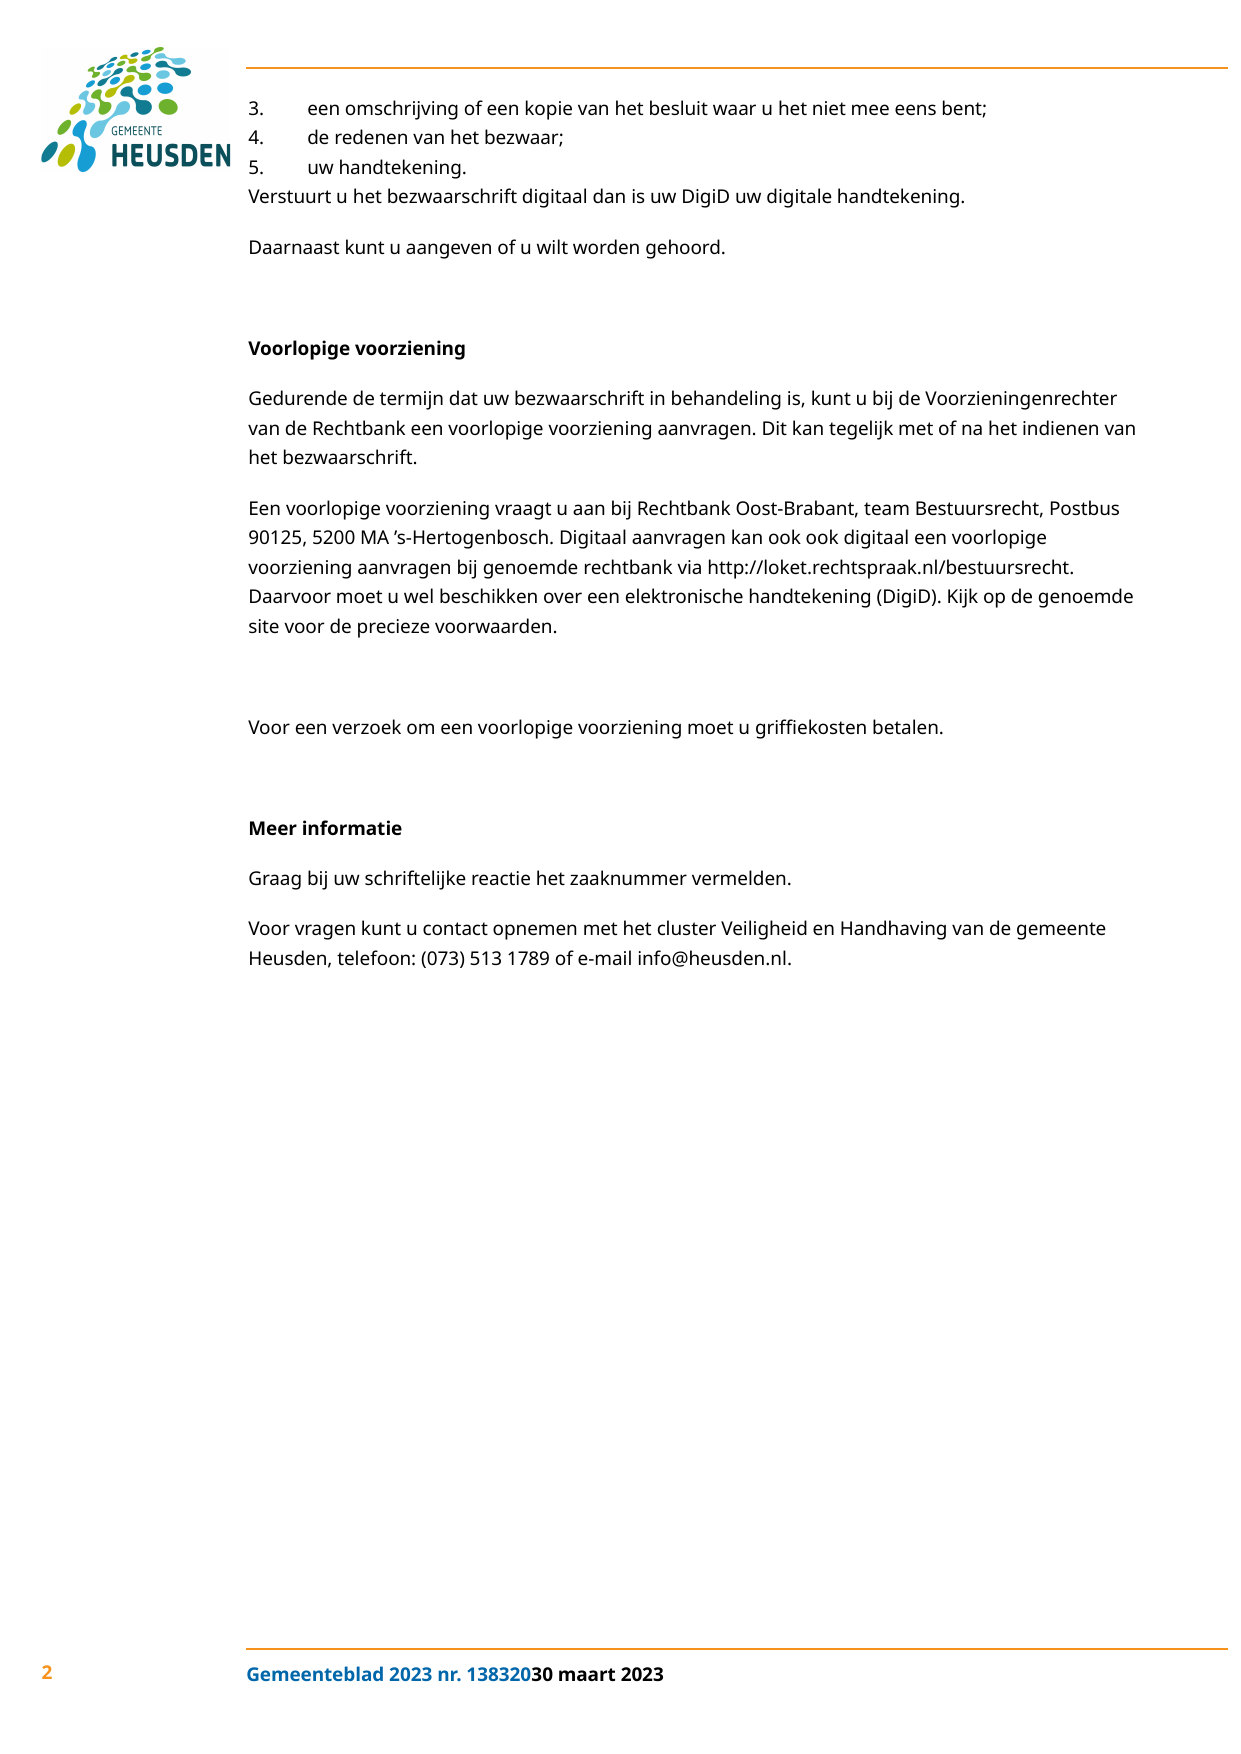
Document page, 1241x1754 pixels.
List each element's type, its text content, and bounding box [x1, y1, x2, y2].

text Voorlopige voorziening [248, 335, 1152, 361]
text Meer informatie [248, 815, 1152, 841]
text Gedurende de termijn dat uw bezwaarschrift in behandeling is, kunt u bij de Voorzieningenrechter van de Rechtbank een voorlopige voorziening aanvragen. Dit kan tegelijk met of na het indienen van het bezwaarschrift. [248, 385, 1152, 470]
text Een voorlopige voorziening vraagt u aan bij Rechtbank Oost-Brabant, team Bestuursrecht, Postbus 90125, 5200 MA ’s-Hertogenbosch. Digitaal aanvragen kan ook ook digitaal een voorlopige voorziening aanvragen bij genoemde rechtbank via http://loket.rechtspraak.nl/bestuursrecht. Daarvoor moet u wel beschikken over een elektronische handtekening (DigiD). Kijk op de genoemde site voor de precieze voorwaarden. [248, 495, 1152, 639]
list uw handtekening. [248, 154, 1152, 180]
text Voor een verzoek om een voorlopige voorziening moet u griffiekosten betalen. [248, 714, 1152, 740]
list de redenen van het bezwaar; [248, 124, 1152, 150]
text Graag bij uw schriftelijke reactie het zaaknummer vermelden. [248, 865, 1152, 891]
text Daarnaast kunt u aangeven of u wilt worden gehoord. [248, 234, 1152, 260]
text Voor vragen kunt u contact opnemen met het cluster Veiligheid en Handhaving van de gemeente Heusden, telefoon: (073) 513 1789 of e-mail info@heusden.nl. [248, 916, 1152, 971]
list een omschrijving of een kopie van het besluit waar u het niet mee eens bent; [248, 95, 1152, 121]
text Verstuurt u het bezwaarschrift digitaal dan is uw DigiD uw digitale handtekening. [248, 183, 1152, 209]
picture [41, 47, 231, 172]
